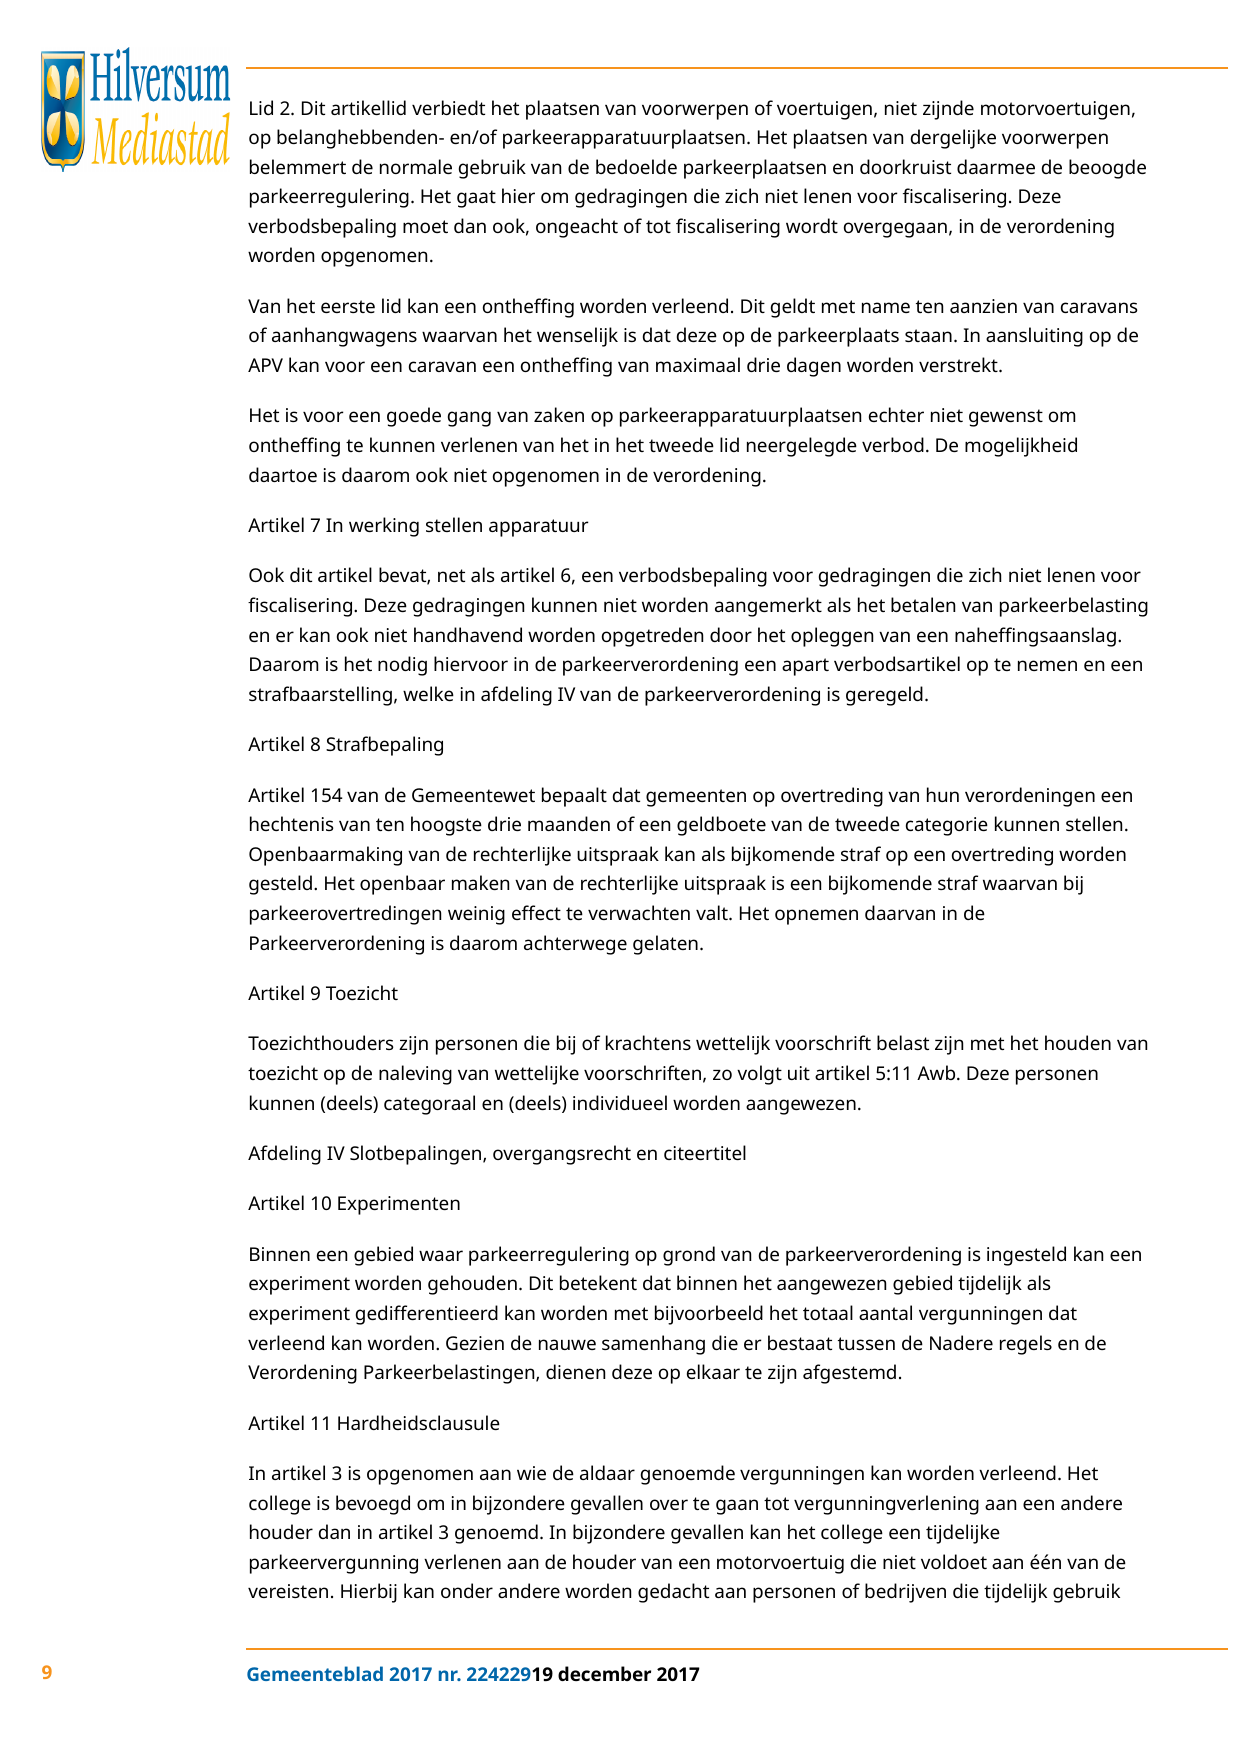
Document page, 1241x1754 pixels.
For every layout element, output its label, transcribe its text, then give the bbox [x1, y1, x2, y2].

text Van het eerste lid kan een ontheffing worden verleend. Dit geldt met name ten aanzien van caravans of aanhangwagens waarvan het wenselijk is dat deze op de parkeerplaats staan. In aansluiting op de APV kan voor een caravan een ontheffing van maximaal drie dagen worden verstrekt. [248, 293, 1152, 378]
text Binnen een gebied waar parkeerregulering op grond van de parkeerverordening is ingesteld kan een experiment worden gehouden. Dit betekent dat binnen het aangewezen gebied tijdelijk als experiment gedifferentieerd kan worden met bijvoorbeeld het totaal aantal vergunningen dat verleend kan worden. Gezien de nauwe samenhang die er bestaat tussen de Nadere regels en de Verordening Parkeerbelastingen, dienen deze op elkaar te zijn afgestemd. [248, 1241, 1152, 1385]
text Het is voor een goede gang van zaken op parkeerapparatuurplaatsen echter niet gewenst om ontheffing te kunnen verlenen van het in het tweede lid neergelegde verbod. De mogelijkheid daartoe is daarom ook niet opgenomen in de verordening. [248, 403, 1152, 488]
text In artikel 3 is opgenomen aan wie de aldaar genoemde vergunningen kan worden verleend. Het college is bevoegd om in bijzondere gevallen over te gaan tot vergunningverlening aan een andere houder dan in artikel 3 genoemd. In bijzondere gevallen kan het college een tijdelijke parkeervergunning verlenen aan de houder van een motorvoertuig die niet voldoet aan één van de vereisten. Hierbij kan onder andere worden gedacht aan personen of bedrijven die tijdelijk gebruik [248, 1460, 1152, 1604]
text Artikel 10 Experimenten [248, 1191, 1152, 1216]
text Toezichthouders zijn personen die bij of krachtens wettelijk voorschrift belast zijn met het houden van toezicht op de naleving van wettelijke voorschriften, zo volgt uit artikel 5:11 Awb. Deze personen kunnen (deels) categoraal en (deels) individueel worden aangewezen. [248, 1031, 1152, 1116]
text Artikel 9 Toezicht [248, 980, 1152, 1006]
text Artikel 7 In werking stellen apparatuur [248, 512, 1152, 538]
text Artikel 8 Strafbepaling [248, 731, 1152, 757]
text Artikel 154 van de Gemeentewet bepaalt dat gemeenten op overtreding van hun verordeningen een hechtenis van ten hoogste drie maanden of een geldboete van de tweede categorie kunnen stellen. Openbaarmaking van de rechterlijke uitspraak kan als bijkomende straf op een overtreding worden gesteld. Het openbaar maken van de rechterlijke uitspraak is een bijkomende straf waarvan bij parkeerovertredingen weinig effect te verwachten valt. Het opnemen daarvan in de Parkeerverordening is daarom achterwege gelaten. [248, 782, 1152, 956]
text Lid 2. Dit artikellid verbiedt het plaatsen van voorwerpen of voertuigen, niet zijnde motorvoertuigen, op belanghebbenden- en/of parkeerapparatuurplaatsen. Het plaatsen van dergelijke voorwerpen belemmert de normale gebruik van de bedoelde parkeerplaatsen en doorkruist daarmee de beoogde parkeerregulering. Het gaat hier om gedragingen die zich niet lenen voor fiscalisering. Deze verbodsbepaling moet dan ook, ongeacht of tot fiscalisering wordt overgegaan, in de verordening worden opgenomen. [248, 95, 1152, 268]
picture [41, 47, 231, 172]
text Ook dit artikel bevat, net als artikel 6, een verbodsbepaling voor gedragingen die zich niet lenen voor fiscalisering. Deze gedragingen kunnen niet worden aangemerkt als het betalen van parkeerbelasting en er kan ook niet handhavend worden opgetreden door het opleggen van een naheffingsaanslag. Daarom is het nodig hiervoor in de parkeerverordening een apart verbodsartikel op te nemen en een strafbaarstelling, welke in afdeling IV van de parkeerverordening is geregeld. [248, 563, 1152, 707]
text Afdeling IV Slotbepalingen, overgangsrecht en citeertitel [248, 1140, 1152, 1166]
text Artikel 11 Hardheidsclausule [248, 1410, 1152, 1436]
